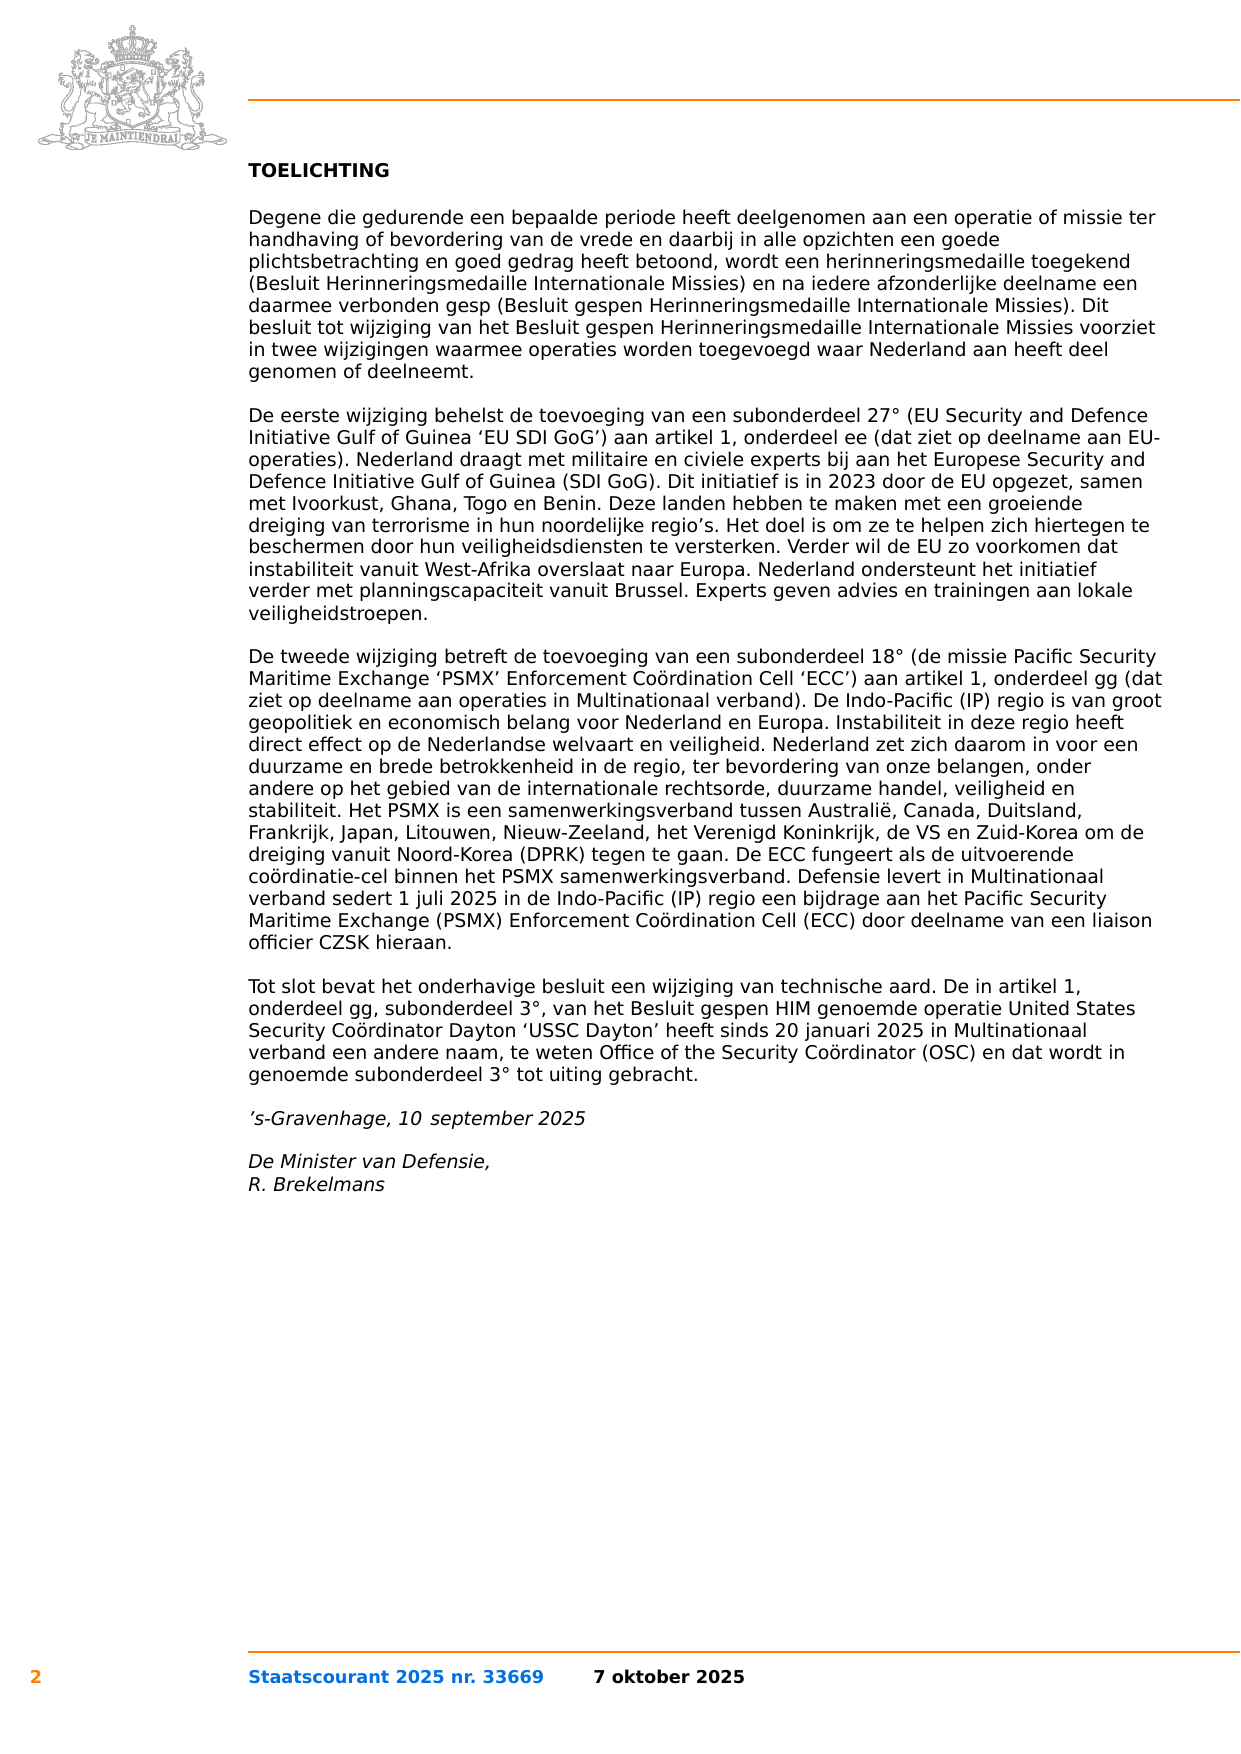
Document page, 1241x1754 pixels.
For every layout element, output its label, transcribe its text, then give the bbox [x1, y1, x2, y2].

text De Minister van Defensie, R. Brekelmans [248, 1151, 1163, 1195]
text Tot slot bevat het onderhavige besluit een wijziging van technische aard. De in artikel 1, onderdeel gg, subonderdeel 3°, van het Besluit gespen HIM genoemde operatie United States Security Coördinator Dayton ‘USSC Dayton’ heeft sinds 20 januari 2025 in Multinationaal verband een andere naam, te weten Office of the Security Coördinator (OSC) en dat wordt in genoemde subonderdeel 3° tot uiting gebracht. [248, 976, 1163, 1086]
text ’s-Gravenhage, 10 september 2025 [248, 1108, 1163, 1129]
picture [38, 25, 227, 150]
text De tweede wijziging betreft de toevoeging van een subonderdeel 18° (de missie Pacific Security Maritime Exchange ‘PSMX’ Enforcement Coördination Cell ‘ECC’) aan artikel 1, onderdeel gg (dat ziet op deelname aan operaties in Multinationaal verband). De Indo-Pacific (IP) regio is van groot geopolitiek en economisch belang voor Nederland en Europa. Instabiliteit in deze regio heeft direct effect op de Nederlandse welvaart en veiligheid. Nederland zet zich daarom in voor een duurzame en brede betrokkenheid in de regio, ter bevordering van onze belangen, onder andere op het gebied van de internationale rechtsorde, duurzame handel, veiligheid en stabiliteit. Het PSMX is een samenwerkingsverband tussen Australië, Canada, Duitsland, Frankrijk, Japan, Litouwen, Nieuw-Zeeland, het Verenigd Koninkrijk, de VS en Zuid-Korea om de dreiging vanuit Noord-Korea (DPRK) tegen te gaan. De ECC fungeert als de uitvoerende coördinatie-cel binnen het PSMX samenwerkingsverband. Defensie levert in Multinationaal verband sedert 1 juli 2025 in de Indo-Pacific (IP) regio een bijdrage aan het Pacific Security Maritime Exchange (PSMX) Enforcement Coördination Cell (ECC) door deelname van een liaison officier CZSK hieraan. [248, 646, 1163, 954]
subtitle TOELICHTING [248, 160, 1163, 182]
text Degene die gedurende een bepaalde periode heeft deelgenomen aan een operatie of missie ter handhaving of bevordering van de vrede en daarbij in alle opzichten een goede plichtsbetrachting en goed gedrag heeft betoond, wordt een herinneringsmedaille toegekend (Besluit Herinneringsmedaille Internationale Missies) en na iedere afzonderlijke deelname een daarmee verbonden gesp (Besluit gespen Herinneringsmedaille Internationale Missies). Dit besluit tot wijziging van het Besluit gespen Herinneringsmedaille Internationale Missies voorziet in twee wijzigingen waarmee operaties worden toegevoegd waar Nederland aan heeft deel genomen of deelneemt. [248, 207, 1163, 383]
text De eerste wijziging behelst de toevoeging van een subonderdeel 27° (EU Security and Defence Initiative Gulf of Guinea ‘EU SDI GoG’) aan artikel 1, onderdeel ee (dat ziet op deelname aan EU-operaties). Nederland draagt met militaire en civiele experts bij aan het Europese Security and Defence Initiative Gulf of Guinea (SDI GoG). Dit initiatief is in 2023 door de EU opgezet, samen met Ivoorkust, Ghana, Togo en Benin. Deze landen hebben te maken met een groeiende dreiging van terrorisme in hun noordelijke regio’s. Het doel is om ze te helpen zich hiertegen te beschermen door hun veiligheidsdiensten te versterken. Verder wil de EU zo voorkomen dat instabiliteit vanuit West-Afrika overslaat naar Europa. Nederland ondersteunt het initiatief verder met planningscapaciteit vanuit Brussel. Experts geven advies en trainingen aan lokale veiligheidstroepen. [248, 404, 1163, 624]
